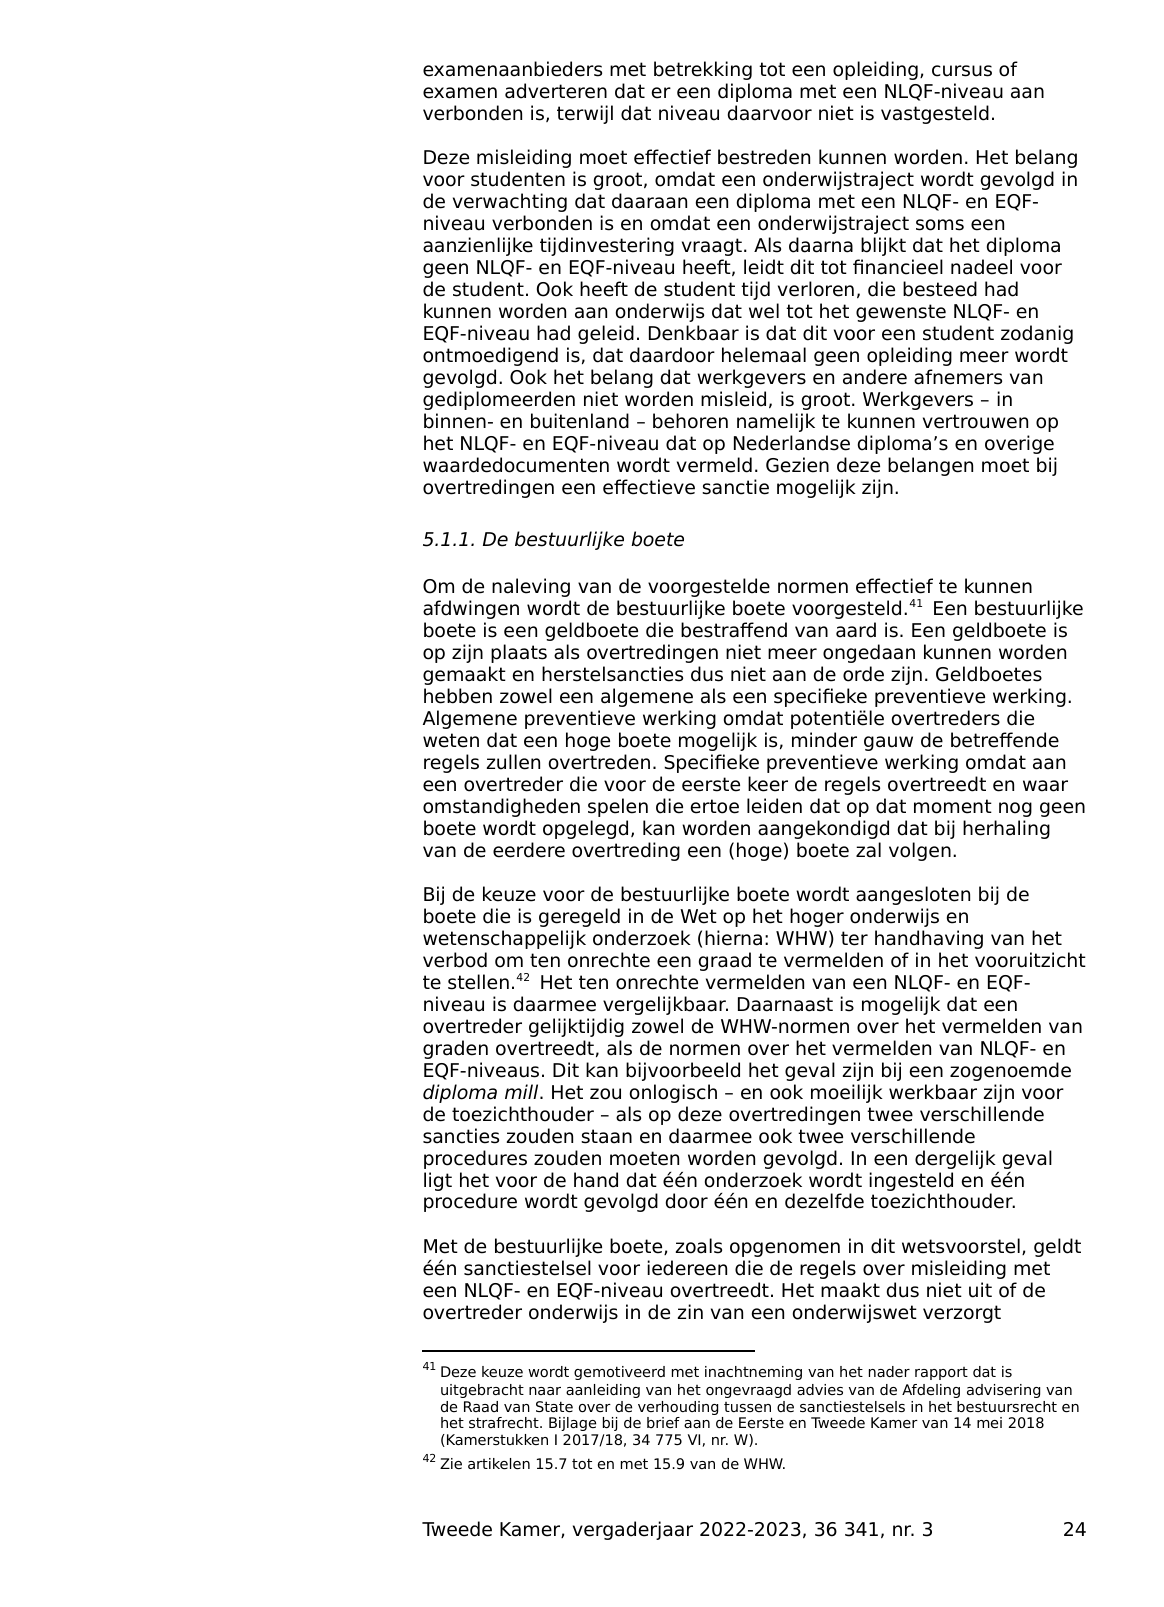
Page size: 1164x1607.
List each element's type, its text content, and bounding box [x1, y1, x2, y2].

text Deze misleiding moet effectief bestreden kunnen worden. Het belang voor studenten is groot, omdat een onderwijstraject wordt gevolgd in de verwachting dat daaraan een diploma met een NLQF- en EQF-niveau verbonden is en omdat een onderwijstraject soms een aanzienlijke tijdinvestering vraagt. Als daarna blijkt dat het diploma geen NLQF- en EQF-niveau heeft, leidt dit tot financieel nadeel voor de student. Ook heeft de student tijd verloren, die besteed had kunnen worden aan onderwijs dat wel tot het gewenste NLQF- en EQF-niveau had geleid. Denkbaar is dat dit voor een student zodanig ontmoedigend is, dat daardoor helemaal geen opleiding meer wordt gevolgd. Ook het belang dat werkgevers en andere afnemers van gediplomeerden niet worden misleid, is groot. Werkgevers – in binnen- en buitenland – behoren namelijk te kunnen vertrouwen op het NLQF- en EQF-niveau dat op Nederlandse diploma’s en overige waardedocumenten wordt vermeld. Gezien deze belangen moet bij overtredingen een effectieve sanctie mogelijk zijn. [422, 147, 1087, 499]
text Zie artikelen 15.7 tot en met 15.9 van de WHW. [422, 1452, 1087, 1474]
text Bij de keuze voor de bestuurlijke boete wordt aangesloten bij de boete die is geregeld in de Wet op het hoger onderwijs en wetenschappelijk onderzoek (hierna: WHW) ter handhaving van het verbod om ten onrechte een graad te vermelden of in het vooruitzicht te stellen. Het ten onrechte vermelden van een NLQF- en EQF-niveau is daarmee vergelijkbaar. Daarnaast is mogelijk dat een overtreder gelijktijdig zowel de WHW-normen over het vermelden van graden overtreedt, als de normen over het vermelden van NLQF- en EQF-niveaus. Dit kan bijvoorbeeld het geval zijn bij een zogenoemde diploma mill. Het zou onlogisch – en ook moeilijk werkbaar zijn voor de toezichthouder – als op deze overtredingen twee verschillende sancties zouden staan en daarmee ook twee verschillende procedures zouden moeten worden gevolgd. In een dergelijk geval ligt het voor de hand dat één onderzoek wordt ingesteld en één procedure wordt gevolgd door één en dezelfde toezichthouder. [422, 884, 1087, 1213]
text Om de naleving van de voorgestelde normen effectief te kunnen afdwingen wordt de bestuurlijke boete voorgesteld. Een bestuurlijke boete is een geldboete die bestraffend van aard is. Een geldboete is op zijn plaats als overtredingen niet meer ongedaan kunnen worden gemaakt en herstelsancties dus niet aan de orde zijn. Geldboetes hebben zowel een algemene als een specifieke preventieve werking. Algemene preventieve werking omdat potentiële overtreders die weten dat een hoge boete mogelijk is, minder gauw de betreffende regels zullen overtreden. Specifieke preventieve werking omdat aan een overtreder die voor de eerste keer de regels overtreedt en waar omstandigheden spelen die ertoe leiden dat op dat moment nog geen boete wordt opgelegd, kan worden aangekondigd dat bij herhaling van de eerdere overtreding een (hoge) boete zal volgen. [422, 576, 1087, 862]
text Met de bestuurlijke boete, zoals opgenomen in dit wetsvoorstel, geldt één sanctiestelsel voor iedereen die de regels over misleiding met een NLQF- en EQF-niveau overtreedt. Het maakt dus niet uit of de overtreder onderwijs in de zin van een onderwijswet verzorgt [422, 1236, 1087, 1323]
text examenaanbieders met betrekking tot een opleiding, cursus of examen adverteren dat er een diploma met een NLQF-niveau aan verbonden is, terwijl dat niveau daarvoor niet is vastgesteld. [422, 59, 1087, 125]
text Deze keuze wordt gemotiveerd met inachtneming van het nader rapport dat is uitgebracht naar aanleiding van het ongevraagd advies van de Afdeling advisering van de Raad van State over de verhouding tussen de sanctiestelsels in het bestuursrecht en het strafrecht. Bijlage bij de brief aan de Eerste en Tweede Kamer van 14 mei 2018 (Kamerstukken I 2017/18, 34 775 VI, nr. W). [422, 1360, 1087, 1449]
subtitle 5.1.1. De bestuurlijke boete [422, 529, 1087, 551]
